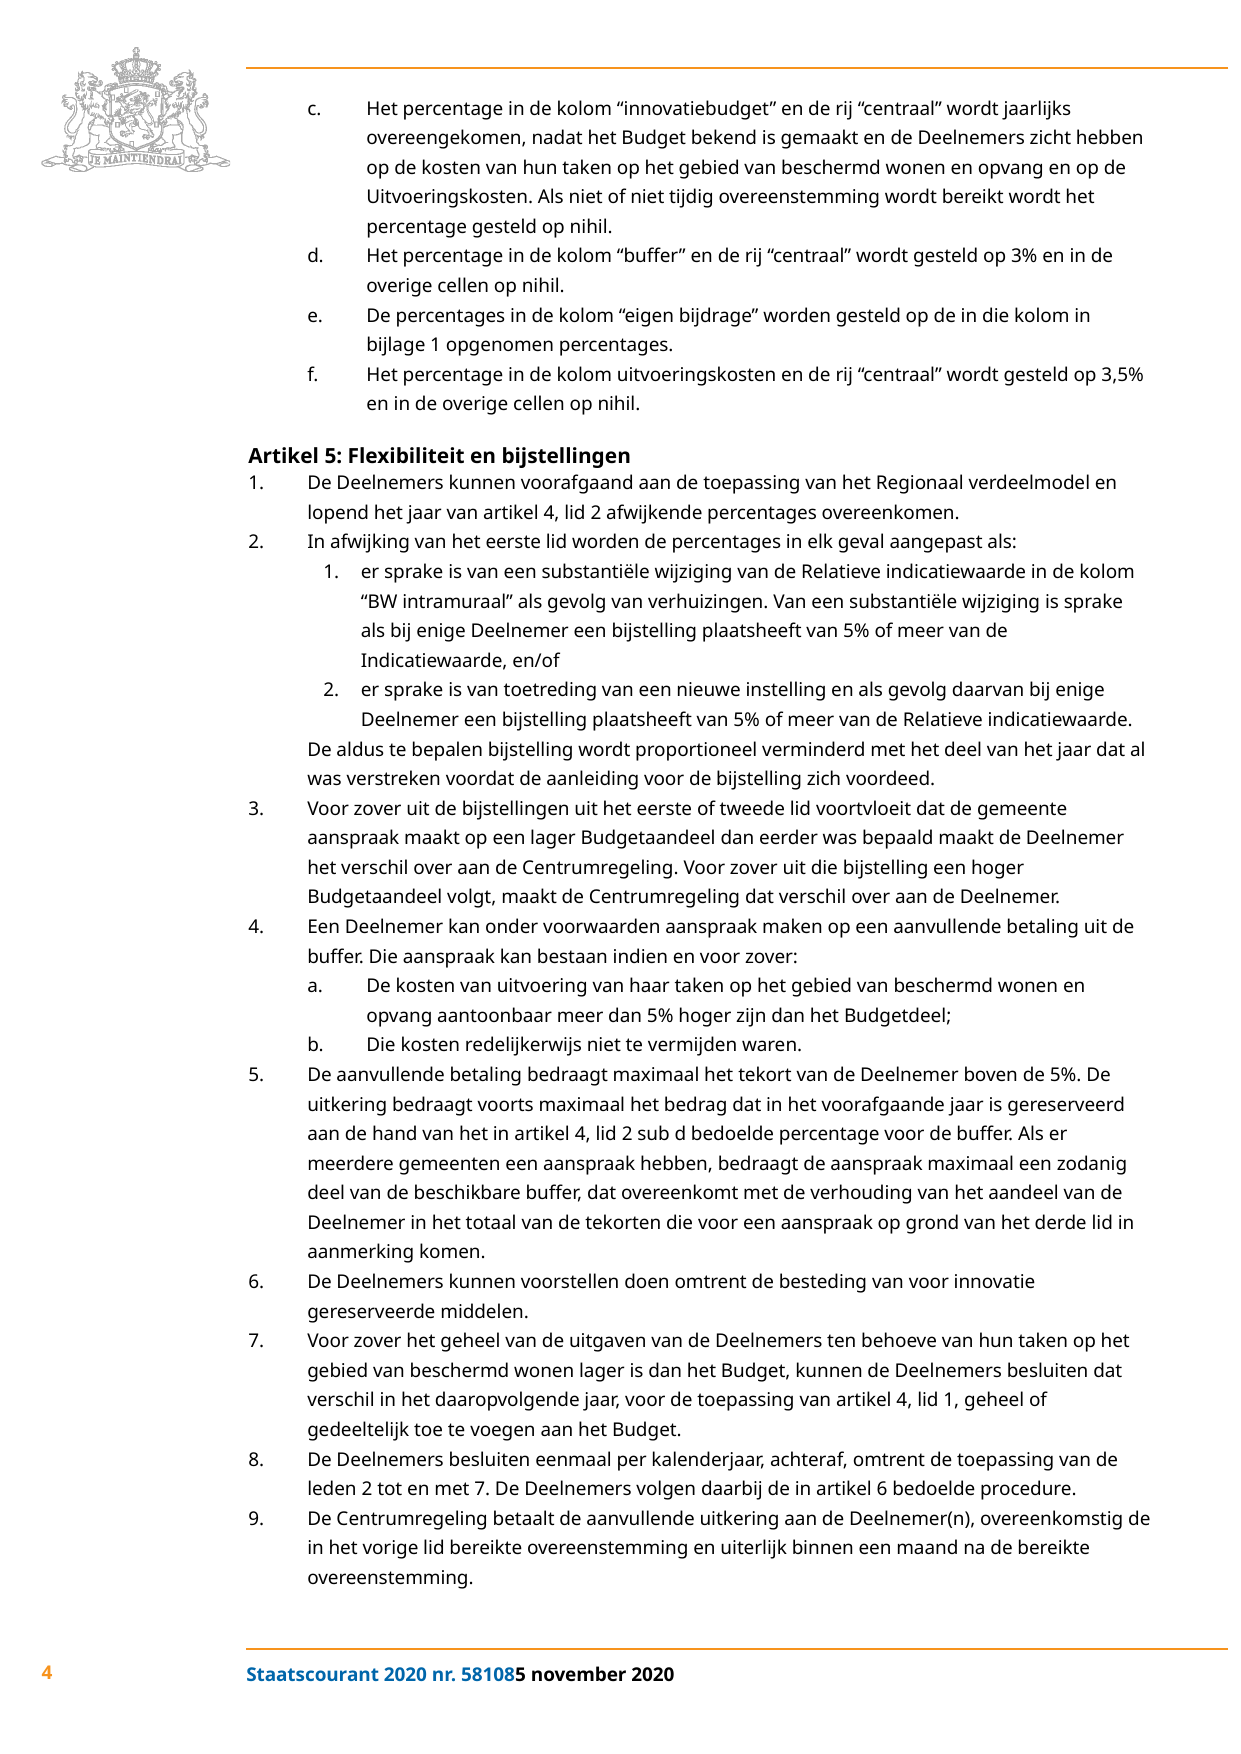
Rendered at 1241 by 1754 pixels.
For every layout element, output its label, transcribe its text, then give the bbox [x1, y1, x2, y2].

list er sprake is van een substantiële wijziging van de Relatieve indicatiewaarde in de kolom “BW intramuraal” als gevolg van verhuizingen. Van een substantiële wijziging is sprake als bij enige Deelnemer een bijstelling plaatsheeft van 5% of meer van de Indicatiewaarde, en/of [323, 558, 1152, 673]
list De Deelnemers kunnen voorstellen doen omtrent de besteding van voor innovatie gereserveerde middelen. [248, 1268, 1152, 1323]
list Voor zover uit de bijstellingen uit het eerste of tweede lid voortvloeit dat de gemeente aanspraak maakt op een lager Budgetaandeel dan eerder was bepaald maakt de Deelnemer het verschil over aan de Centrumregeling. Voor zover uit die bijstelling een hoger Budgetaandeel volgt, maakt de Centrumregeling dat verschil over aan de Deelnemer. [248, 795, 1152, 909]
list Voor zover het geheel van de uitgaven van de Deelnemers ten behoeve van hun taken op het gebied van beschermd wonen lager is dan het Budget, kunnen de Deelnemers besluiten dat verschil in het daaropvolgende jaar, voor de toepassing van artikel 4, lid 1, geheel of gedeeltelijk toe te voegen aan het Budget. [248, 1327, 1152, 1442]
list De Centrumregeling betaalt de aanvullende uitkering aan de Deelnemer(n), overeenkomstig de in het vorige lid bereikte overeenstemming en uiterlijk binnen een maand na de bereikte overeenstemming. [248, 1505, 1152, 1590]
list er sprake is van toetreding van een nieuwe instelling en als gevolg daarvan bij enige Deelnemer een bijstelling plaatsheeft van 5% of meer van de Relatieve indicatiewaarde. [323, 677, 1152, 732]
list Het percentage in de kolom “innovatiebudget” en de rij “centraal” wordt jaarlijks overeengekomen, nadat het Budget bekend is gemaakt en de Deelnemers zicht hebben op de kosten van hun taken op het gebied van beschermd wonen en opvang en op de Uitvoeringskosten. Als niet of niet tijdig overeenstemming wordt bereikt wordt het percentage gesteld op nihil. [307, 95, 1152, 239]
picture [41, 47, 231, 172]
list De Deelnemers besluiten eenmaal per kalenderjaar, achteraf, omtrent de toepassing van de leden 2 tot en met 7. De Deelnemers volgen daarbij de in artikel 6 bedoelde procedure. [248, 1446, 1152, 1501]
list De kosten van uitvoering van haar taken op het gebied van beschermd wonen en opvang aantoonbaar meer dan 5% hoger zijn dan het Budgetdeel; [307, 972, 1152, 1028]
text Artikel 5: Flexibiliteit en bijstellingen [248, 441, 1152, 469]
list De Deelnemers kunnen voorafgaand aan de toepassing van het Regionaal verdeelmodel en lopend het jaar van artikel 4, lid 2 afwijkende percentages overeenkomen. [248, 469, 1152, 525]
list Een Deelnemer kan onder voorwaarden aanspraak maken op een aanvullende betaling uit de buffer. Die aanspraak kan bestaan indien en voor zover: [248, 913, 1152, 968]
list Het percentage in de kolom “buffer” en de rij “centraal” wordt gesteld op 3% en in de overige cellen op nihil. [307, 243, 1152, 298]
list De percentages in de kolom “eigen bijdrage” worden gesteld op de in die kolom in bijlage 1 opgenomen percentages. [307, 302, 1152, 357]
list Het percentage in de kolom uitvoeringskosten en de rij “centraal” wordt gesteld op 3,5% en in de overige cellen op nihil. [307, 361, 1152, 416]
list In afwijking van het eerste lid worden de percentages in elk geval aangepast als: [248, 529, 1152, 554]
list Die kosten redelijkerwijs niet te vermijden waren. [307, 1032, 1152, 1057]
list De aanvullende betaling bedraagt maximaal het tekort van de Deelnemer boven de 5%. De uitkering bedraagt voorts maximaal het bedrag dat in het voorafgaande jaar is gereserveerd aan de hand van het in artikel 4, lid 2 sub d bedoelde percentage voor de buffer. Als er meerdere gemeenten een aanspraak hebben, bedraagt de aanspraak maximaal een zodanig deel van de beschikbare buffer, dat overeenkomt met de verhouding van het aandeel van de Deelnemer in het totaal van de tekorten die voor een aanspraak op grond van het derde lid in aanmerking komen. [248, 1061, 1152, 1264]
list De aldus te bepalen bijstelling wordt proportioneel verminderd met het deel van het jaar dat al was verstreken voordat de aanleiding voor de bijstelling zich voordeed. [248, 736, 1152, 791]
